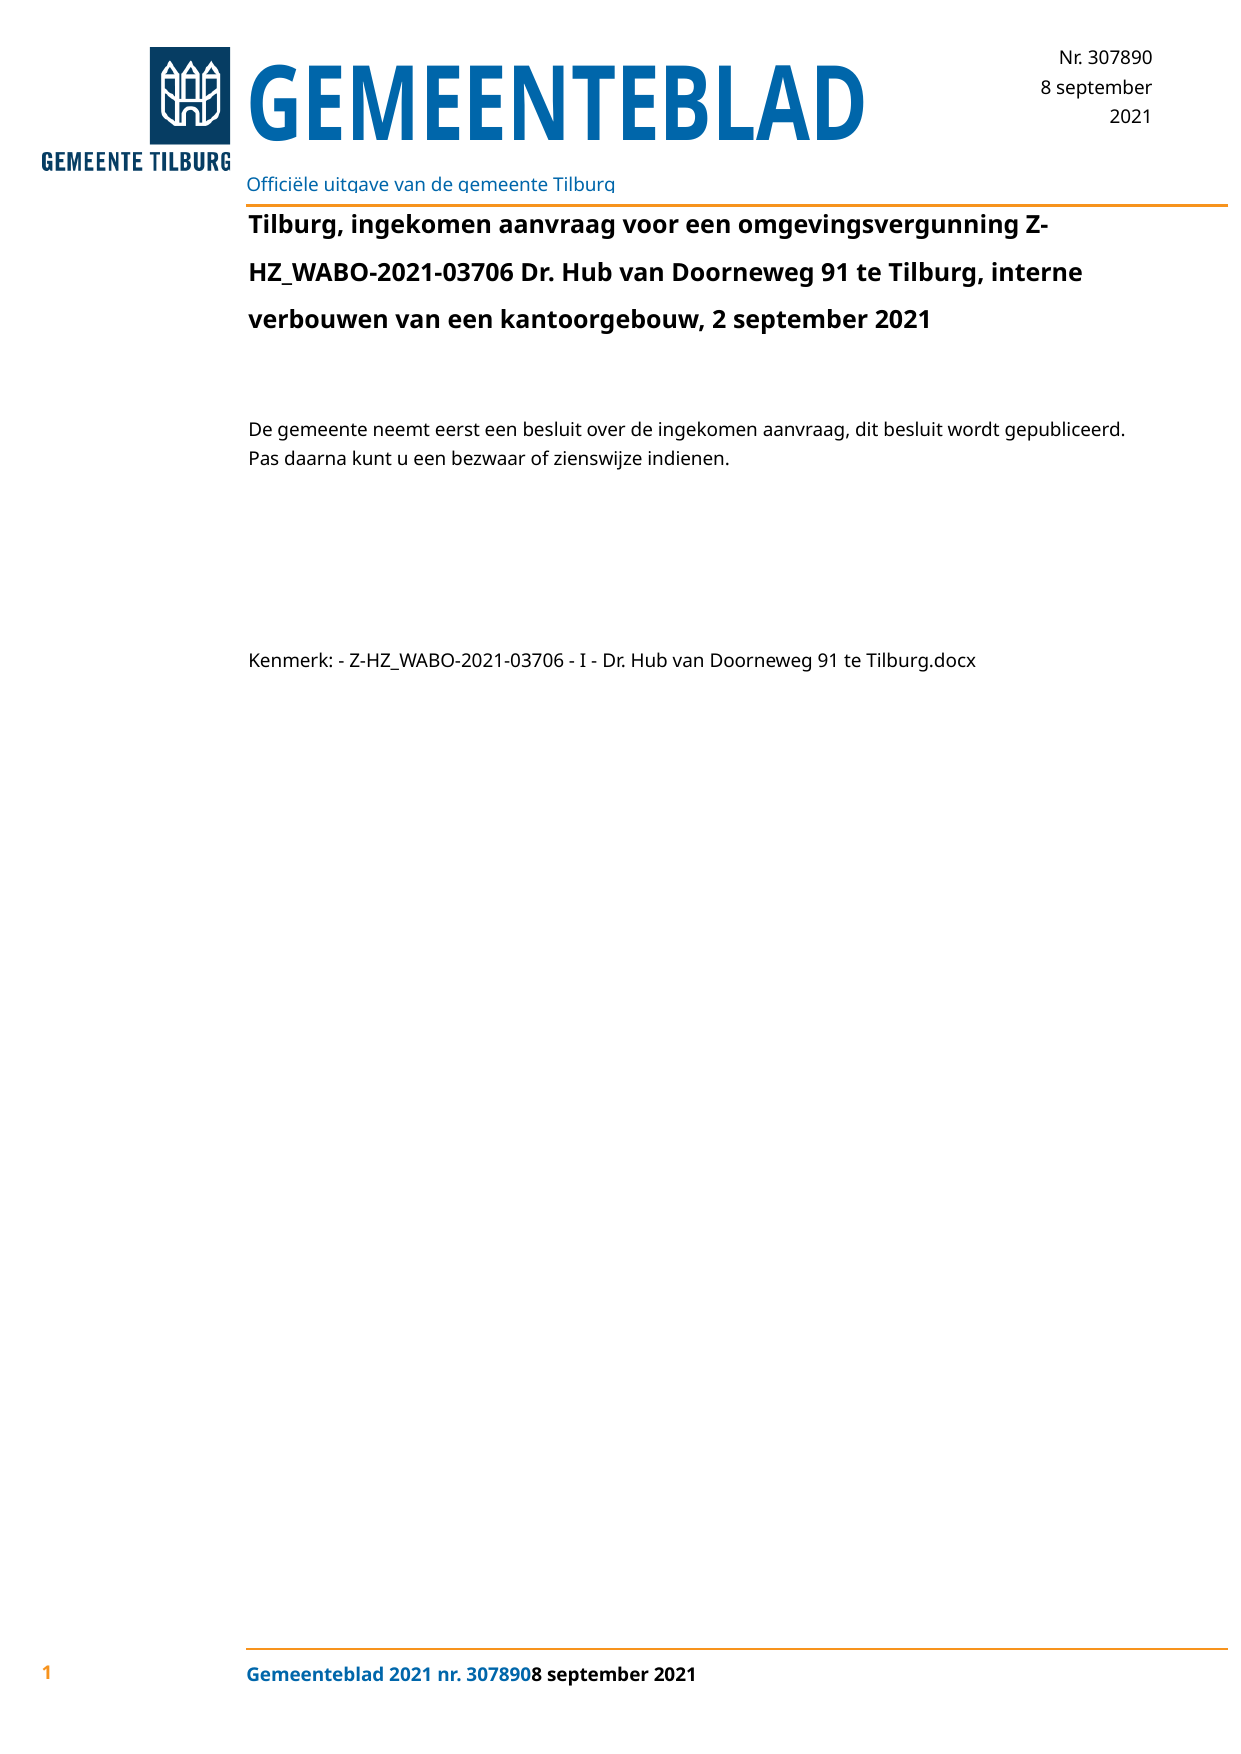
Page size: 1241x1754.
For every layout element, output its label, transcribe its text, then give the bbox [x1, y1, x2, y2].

text Kenmerk: - Z-HZ_WABO-2021-03706 - I - Dr. Hub van Doorneweg 91 te Tilburg.docx [248, 647, 1152, 673]
text Tilburg, ingekomen aanvraag voor een omgevingsvergunning Z-HZ_WABO-2021-03706 Dr. Hub van Doorneweg 91 te Tilburg, interne verbouwen van een kantoorgebouw, 2 september 2021 [248, 207, 1152, 336]
picture [41, 47, 231, 172]
text De gemeente neemt eerst een besluit over de ingekomen aanvraag, dit besluit wordt gepubliceerd. Pas daarna kunt u een bezwaar of zienswijze indienen. [248, 416, 1152, 471]
